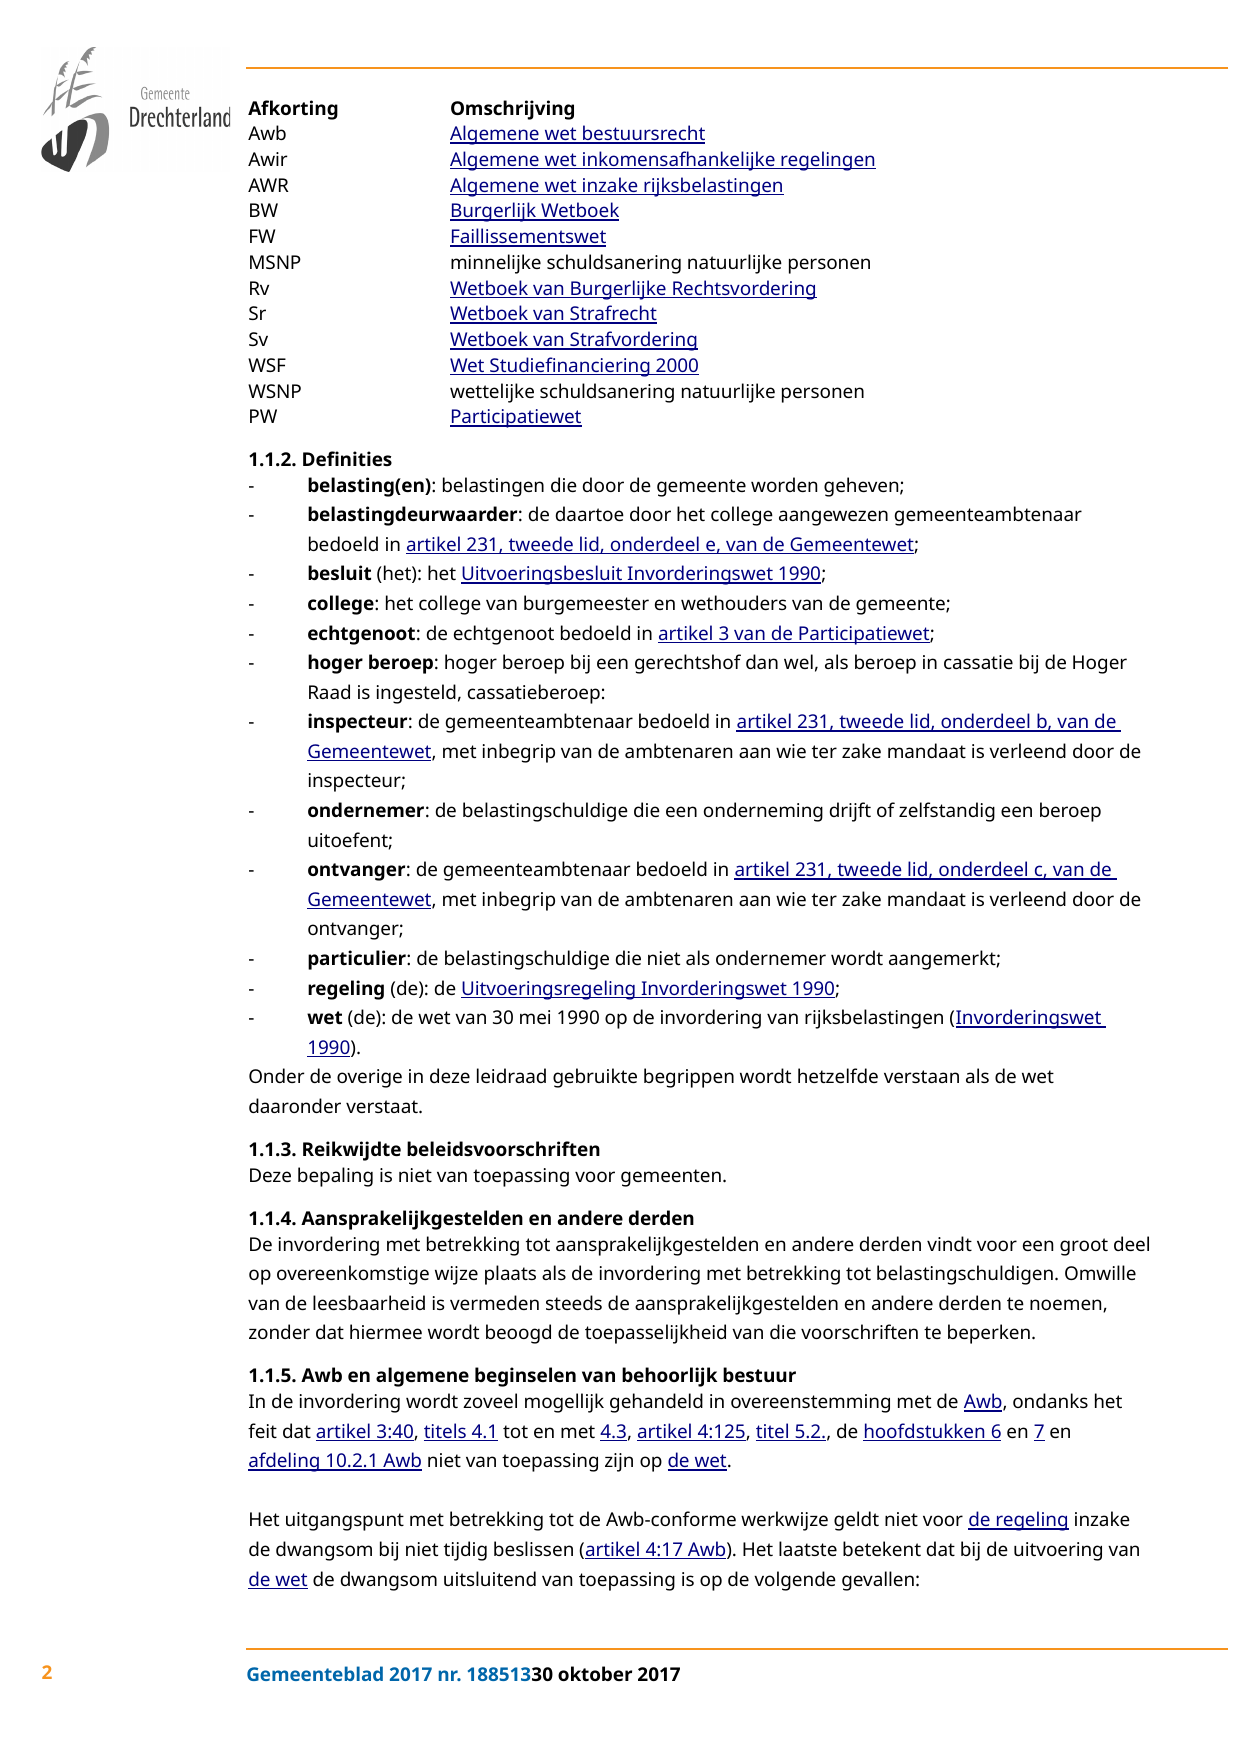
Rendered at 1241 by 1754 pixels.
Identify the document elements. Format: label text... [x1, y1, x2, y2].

table_cell PW [248, 404, 450, 429]
table_cell WSF [248, 352, 450, 378]
list particulier: de belastingschuldige die niet als ondernemer wordt aangemerkt; [248, 945, 1152, 971]
table_cell Wetboek van Strafvordering [450, 326, 1152, 352]
table_cell Faillissementswet [450, 224, 1152, 249]
text Deze bepaling is niet van toepassing voor gemeenten. [248, 1162, 1152, 1188]
text De invordering met betrekking tot aansprakelijkgestelden en andere derden vindt voor een groot deel op overeenkomstige wijze plaats als de invordering met betrekking tot belastingschuldigen. Omwille van de leesbaarheid is vermeden steeds de aansprakelijkgestelden en andere derden te noemen, zonder dat hiermee wordt beoogd de toepasselijkheid van die voorschriften te beperken. [248, 1231, 1152, 1345]
table_cell Wetboek van Strafrecht [450, 301, 1152, 326]
text 1.1.3. Reikwijdte beleidsvoorschriften [248, 1136, 1152, 1162]
list besluit (het): het Uitvoeringsbesluit Invorderingswet 1990; [248, 561, 1152, 586]
list hoger beroep: hoger beroep bij een gerechtshof dan wel, als beroep in cassatie bij de Hoger Raad is ingesteld, cassatieberoep: [248, 649, 1152, 704]
text Het uitgangspunt met betrekking tot de Awb-conforme werkwijze geldt niet voor de regeling inzake de dwangsom bij niet tijdig beslissen (artikel 4:17 Awb). Het laatste betekent dat bij de uitvoering van de wet de dwangsom uitsluitend van toepassing is op de volgende gevallen: [248, 1507, 1152, 1592]
table_cell Algemene wet inkomensafhankelijke regelingen [450, 146, 1152, 172]
table_header Omschrijving [450, 95, 1152, 121]
list wet (de): de wet van 30 mei 1990 op de invordering van rijksbelastingen (Invorderingswet 1990). [248, 1004, 1152, 1059]
list echtgenoot: de echtgenoot bedoeld in artikel 3 van de Participatiewet; [248, 620, 1152, 645]
list belastingdeurwaarder: de daartoe door het college aangewezen gemeenteambtenaar bedoeld in artikel 231, tweede lid, onderdeel e, van de Gemeentewet; [248, 501, 1152, 557]
table_cell Awb [248, 121, 450, 146]
table_cell Sv [248, 326, 450, 352]
table_cell MSNP [248, 249, 450, 275]
table_cell Sr [248, 301, 450, 326]
table_cell Wetboek van Burgerlijke Rechtsvordering [450, 275, 1152, 301]
table_cell Algemene wet bestuursrecht [450, 121, 1152, 146]
table_header Afkorting [248, 95, 450, 121]
text 1.1.4. Aansprakelijkgestelden en andere derden [248, 1205, 1152, 1231]
table_cell Algemene wet inzake rijksbelastingen [450, 172, 1152, 198]
table_cell Burgerlijk Wetboek [450, 198, 1152, 223]
table_cell Wet Studiefinanciering 2000 [450, 352, 1152, 378]
table_cell FW [248, 224, 450, 249]
list college: het college van burgemeester en wethouders van de gemeente; [248, 590, 1152, 616]
table_cell AWR [248, 172, 450, 198]
list ontvanger: de gemeenteambtenaar bedoeld in artikel 231, tweede lid, onderdeel c, van de Gemeentewet, met inbegrip van de ambtenaren aan wie ter zake mandaat is verleend door de ontvanger; [248, 856, 1152, 941]
table_cell minnelijke schuldsanering natuurlijke personen [450, 249, 1152, 275]
text Onder de overige in deze leidraad gebruikte begrippen wordt hetzelfde verstaan als de wet daaronder verstaat. [248, 1063, 1152, 1119]
text 1.1.2. Definities [248, 446, 1152, 472]
list regeling (de): de Uitvoeringsregeling Invorderingswet 1990; [248, 975, 1152, 1000]
list inspecteur: de gemeenteambtenaar bedoeld in artikel 231, tweede lid, onderdeel b, van de Gemeentewet, met inbegrip van de ambtenaren aan wie ter zake mandaat is verleend door de inspecteur; [248, 708, 1152, 793]
text In de invordering wordt zoveel mogellijk gehandeld in overeenstemming met de Awb, ondanks het feit dat artikel 3:40, titels 4.1 tot en met 4.3, artikel 4:125, titel 5.2., de hoofdstukken 6 en 7 en afdeling 10.2.1 Awb niet van toepassing zijn op de wet. [248, 1388, 1152, 1473]
table_cell Awir [248, 146, 450, 172]
table_cell wettelijke schuldsanering natuurlijke personen [450, 378, 1152, 403]
table_cell Participatiewet [450, 404, 1152, 429]
picture [41, 47, 231, 172]
table_cell WSNP [248, 378, 450, 403]
table_cell Rv [248, 275, 450, 301]
table_cell BW [248, 198, 450, 223]
list ondernemer: de belastingschuldige die een onderneming drijft of zelfstandig een beroep uitoefent; [248, 797, 1152, 852]
list belasting(en): belastingen die door de gemeente worden geheven; [248, 472, 1152, 497]
text 1.1.5. Awb en algemene beginselen van behoorlijk bestuur [248, 1363, 1152, 1388]
